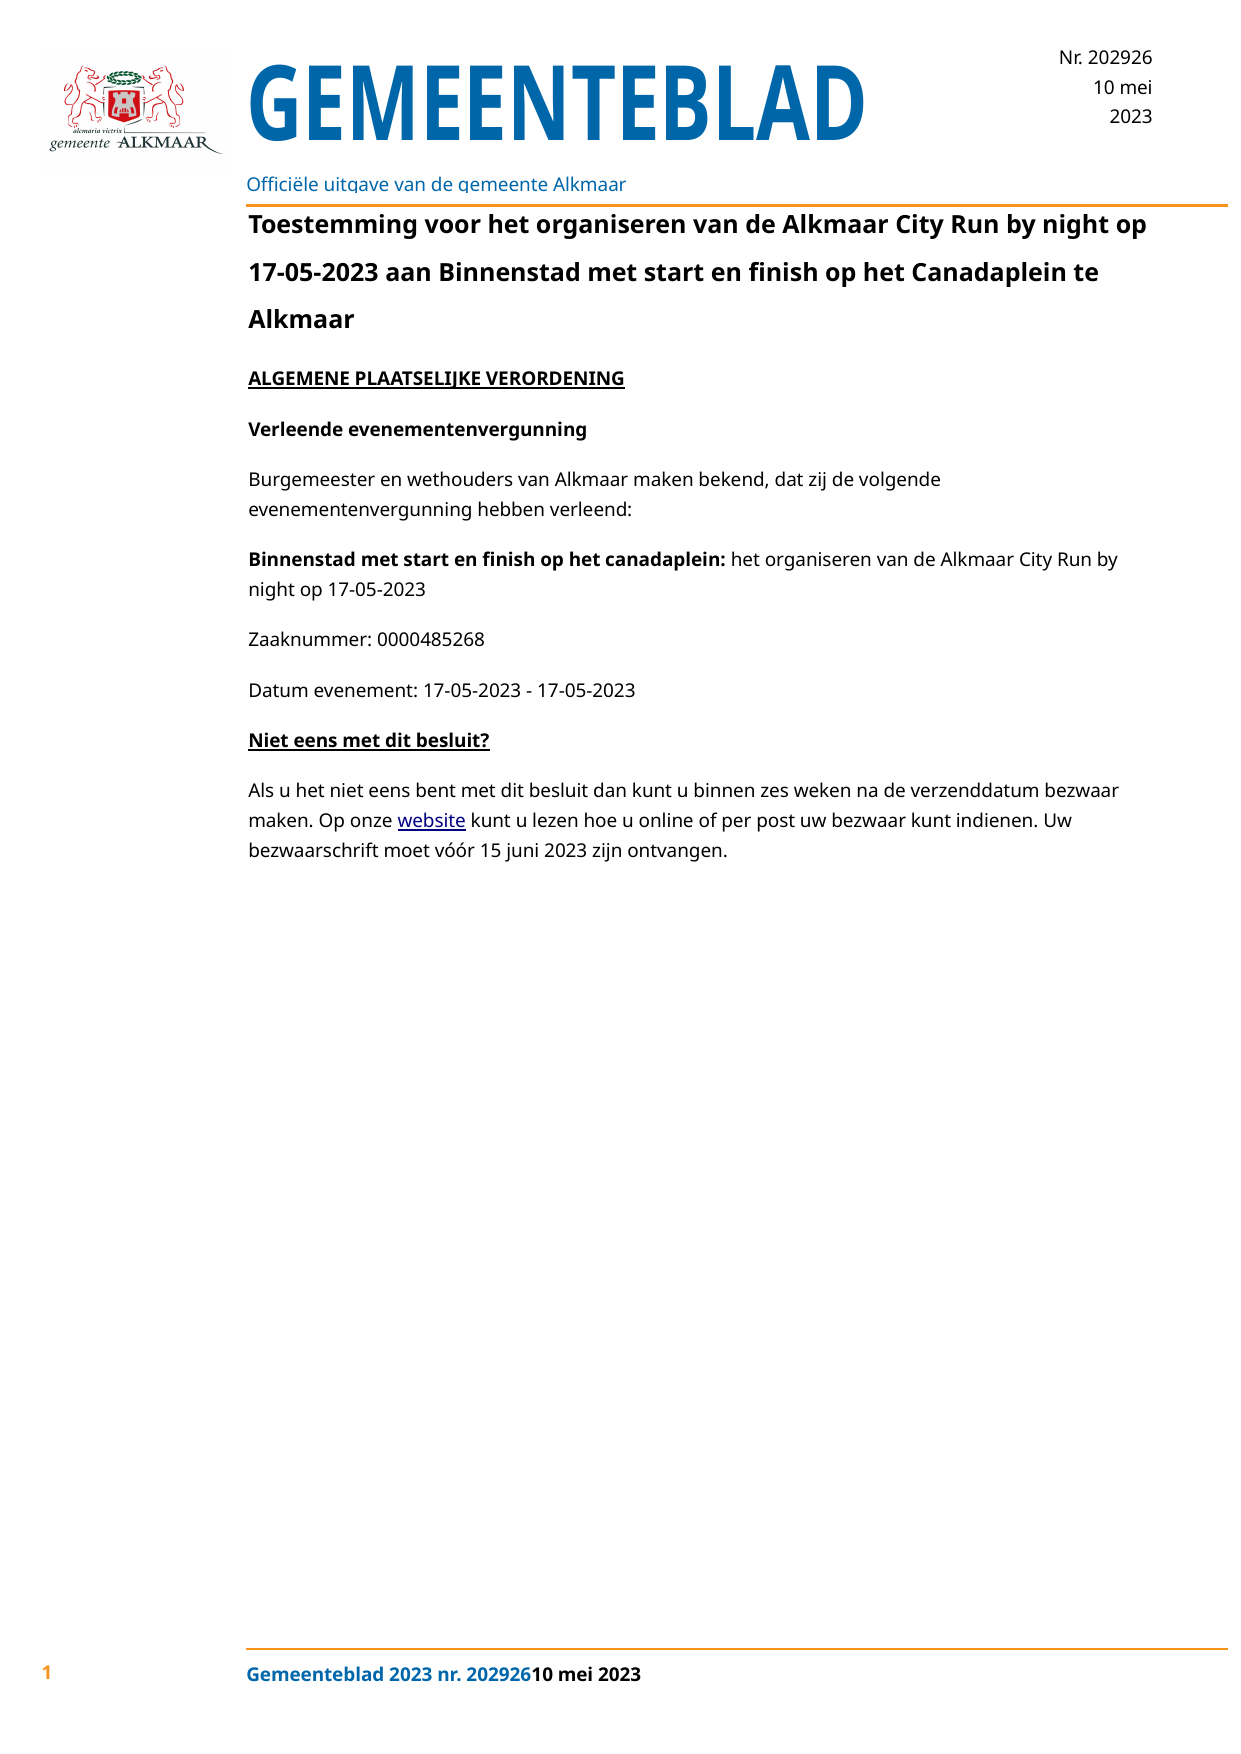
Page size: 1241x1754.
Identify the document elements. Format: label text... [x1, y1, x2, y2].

picture [41, 47, 231, 172]
text ALGEMENE PLAATSELIJKE VERORDENING [248, 366, 1152, 391]
text Verleende evenementenvergunning [248, 416, 1152, 442]
text Niet eens met dit besluit? [248, 727, 1152, 753]
text Datum evenement: 17-05-2023 - 17-05-2023 [248, 677, 1152, 702]
text Burgemeester en wethouders van Alkmaar maken bekend, dat zij de volgende evenementenvergunning hebben verleend: [248, 466, 1152, 522]
text Binnenstad met start en finish op het canadaplein: het organiseren van de Alkmaar City Run by night op 17-05-2023 [248, 546, 1152, 602]
text Toestemming voor het organiseren van de Alkmaar City Run by night op 17-05-2023 aan Binnenstad met start en finish op het Canadaplein te Alkmaar [248, 207, 1152, 336]
text Zaaknummer: 0000485268 [248, 626, 1152, 652]
text Als u het niet eens bent met dit besluit dan kunt u binnen zes weken na de verzenddatum bezwaar maken. Op onze website kunt u lezen hoe u online of per post uw bezwaar kunt indienen. Uw bezwaarschrift moet vóór 15 juni 2023 zijn ontvangen. [248, 778, 1152, 862]
